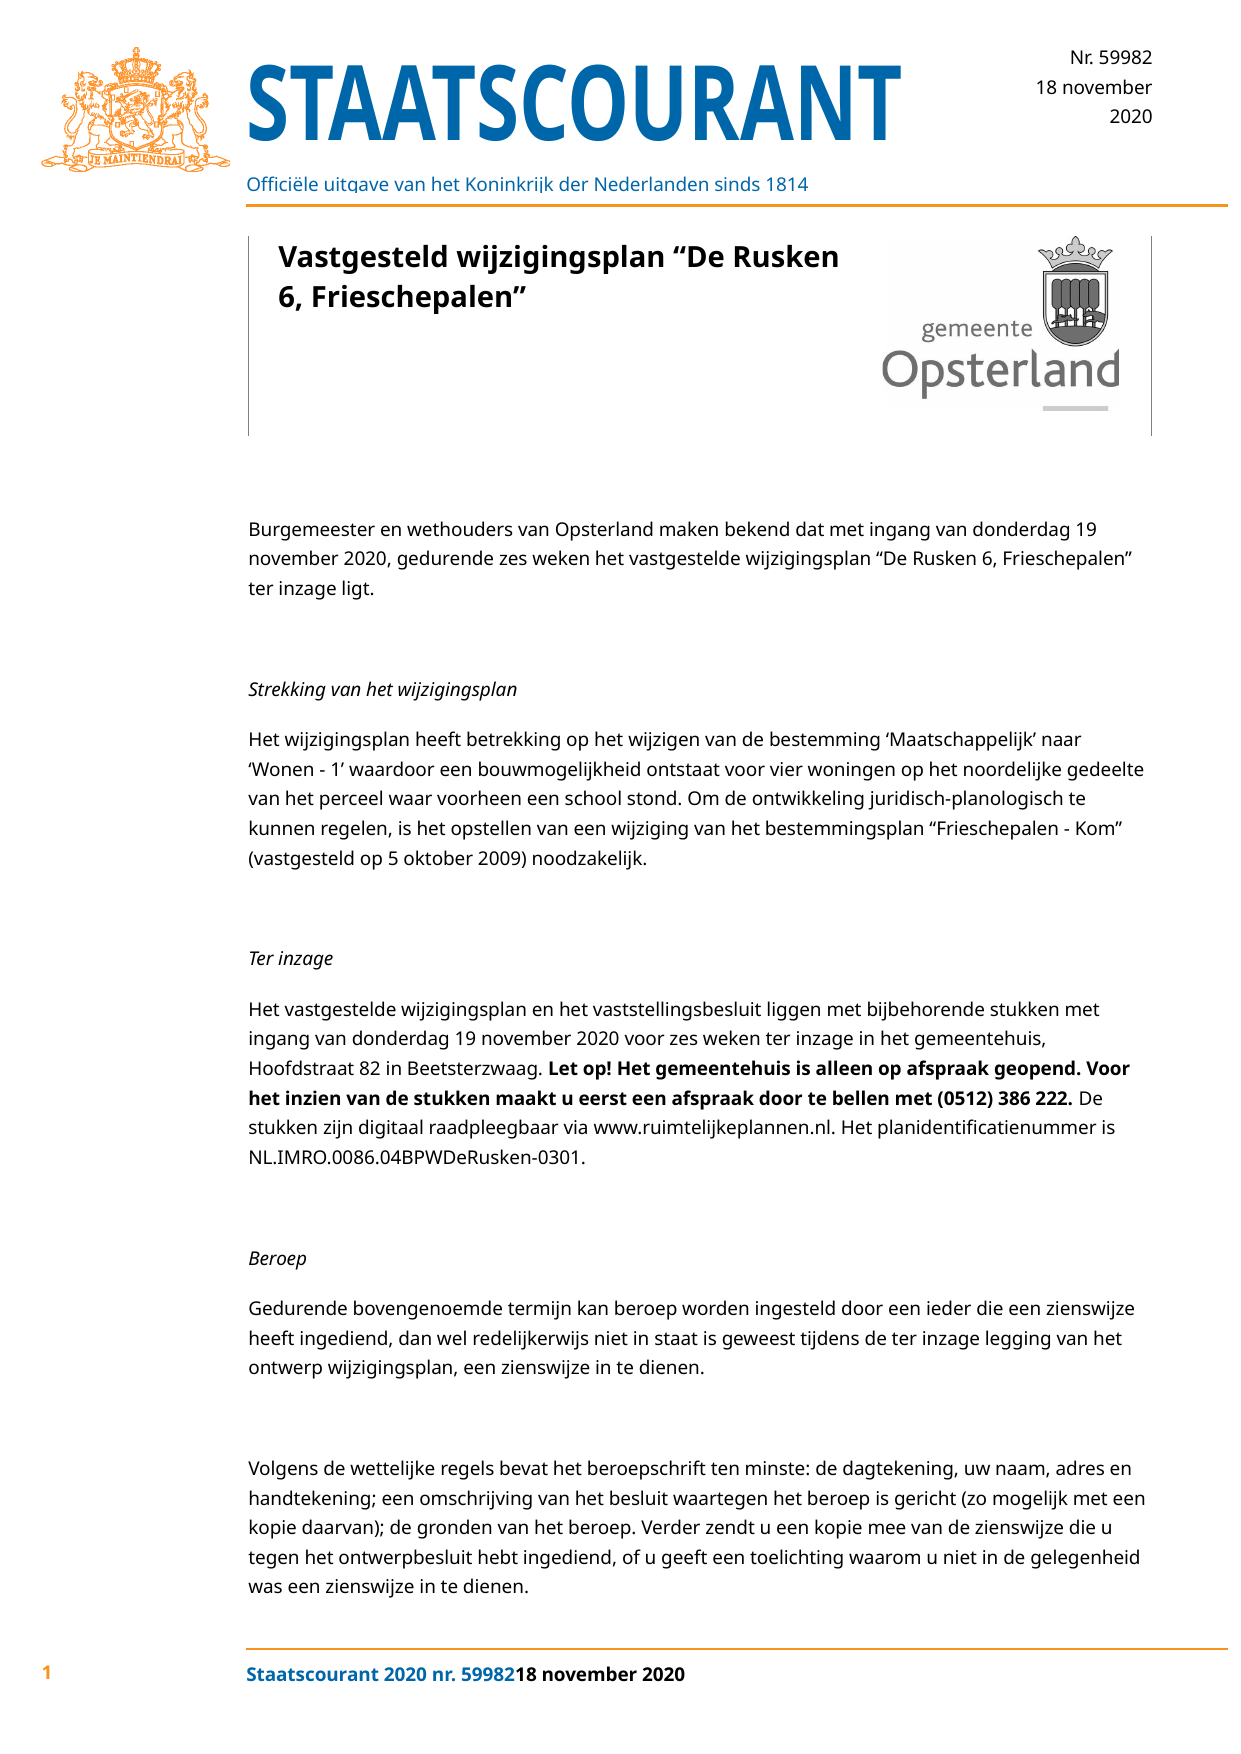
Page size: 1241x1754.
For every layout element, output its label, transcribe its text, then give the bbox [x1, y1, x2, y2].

picture [41, 47, 231, 172]
table_header [850, 236, 1151, 436]
text Burgemeester en wethouders van Opsterland maken bekend dat met ingang van donderdag 19 november 2020, gedurende zes weken het vastgestelde wijzigingsplan “De Rusken 6, Frieschepalen” ter inzage ligt. [248, 516, 1152, 601]
table_header Vastgesteld wijzigingsplan “De Rusken 6, Frieschepalen” [249, 236, 850, 436]
text Strekking van het wijzigingsplan [248, 676, 1152, 702]
text Ter inzage [248, 946, 1152, 971]
text Beroep [248, 1245, 1152, 1271]
text Het wijzigingsplan heeft betrekking op het wijzigen van de bestemming ‘Maatschappelijk’ naar ‘Wonen - 1’ waardoor een bouwmogelijkheid ontstaat voor vier woningen op het noordelijke gedeelte van het perceel waar voorheen een school stond. Om de ontwikkeling juridisch-planologisch te kunnen regelen, is het opstellen van een wijziging van het bestemmingsplan “Frieschepalen - Kom” (vastgesteld op 5 oktober 2009) noodzakelijk. [248, 726, 1152, 871]
picture [882, 236, 1119, 411]
text Het vastgestelde wijzigingsplan en het vaststellingsbesluit liggen met bijbehorende stukken met ingang van donderdag 19 november 2020 voor zes weken ter inzage in het gemeentehuis, Hoofdstraat 82 in Beetsterzwaag. Let op! Het gemeentehuis is alleen op afspraak geopend. Voor het inzien van de stukken maakt u eerst een afspraak door te bellen met (0512) 386 222. De stukken zijn digitaal raadpleegbaar via www.ruimtelijkeplannen.nl. Het planidentificatienummer is NL.IMRO.0086.04BPWDeRusken-0301. [248, 996, 1152, 1170]
text Volgens de wettelijke regels bevat het beroepschrift ten minste: de dagtekening, uw naam, adres en handtekening; een omschrijving van het besluit waartegen het beroep is gericht (zo mogelijk met een kopie daarvan); de gronden van het beroep. Verder zendt u een kopie mee van de zienswijze die u tegen het ontwerpbesluit hebt ingediend, of u geeft een toelichting waarom u niet in de gelegenheid was een zienswijze in te dienen. [248, 1455, 1152, 1599]
text Gedurende bovengenoemde termijn kan beroep worden ingesteld door een ieder die een zienswijze heeft ingediend, dan wel redelijkerwijs niet in staat is geweest tijdens de ter inzage legging van het ontwerp wijzigingsplan, een zienswijze in te dienen. [248, 1295, 1152, 1380]
